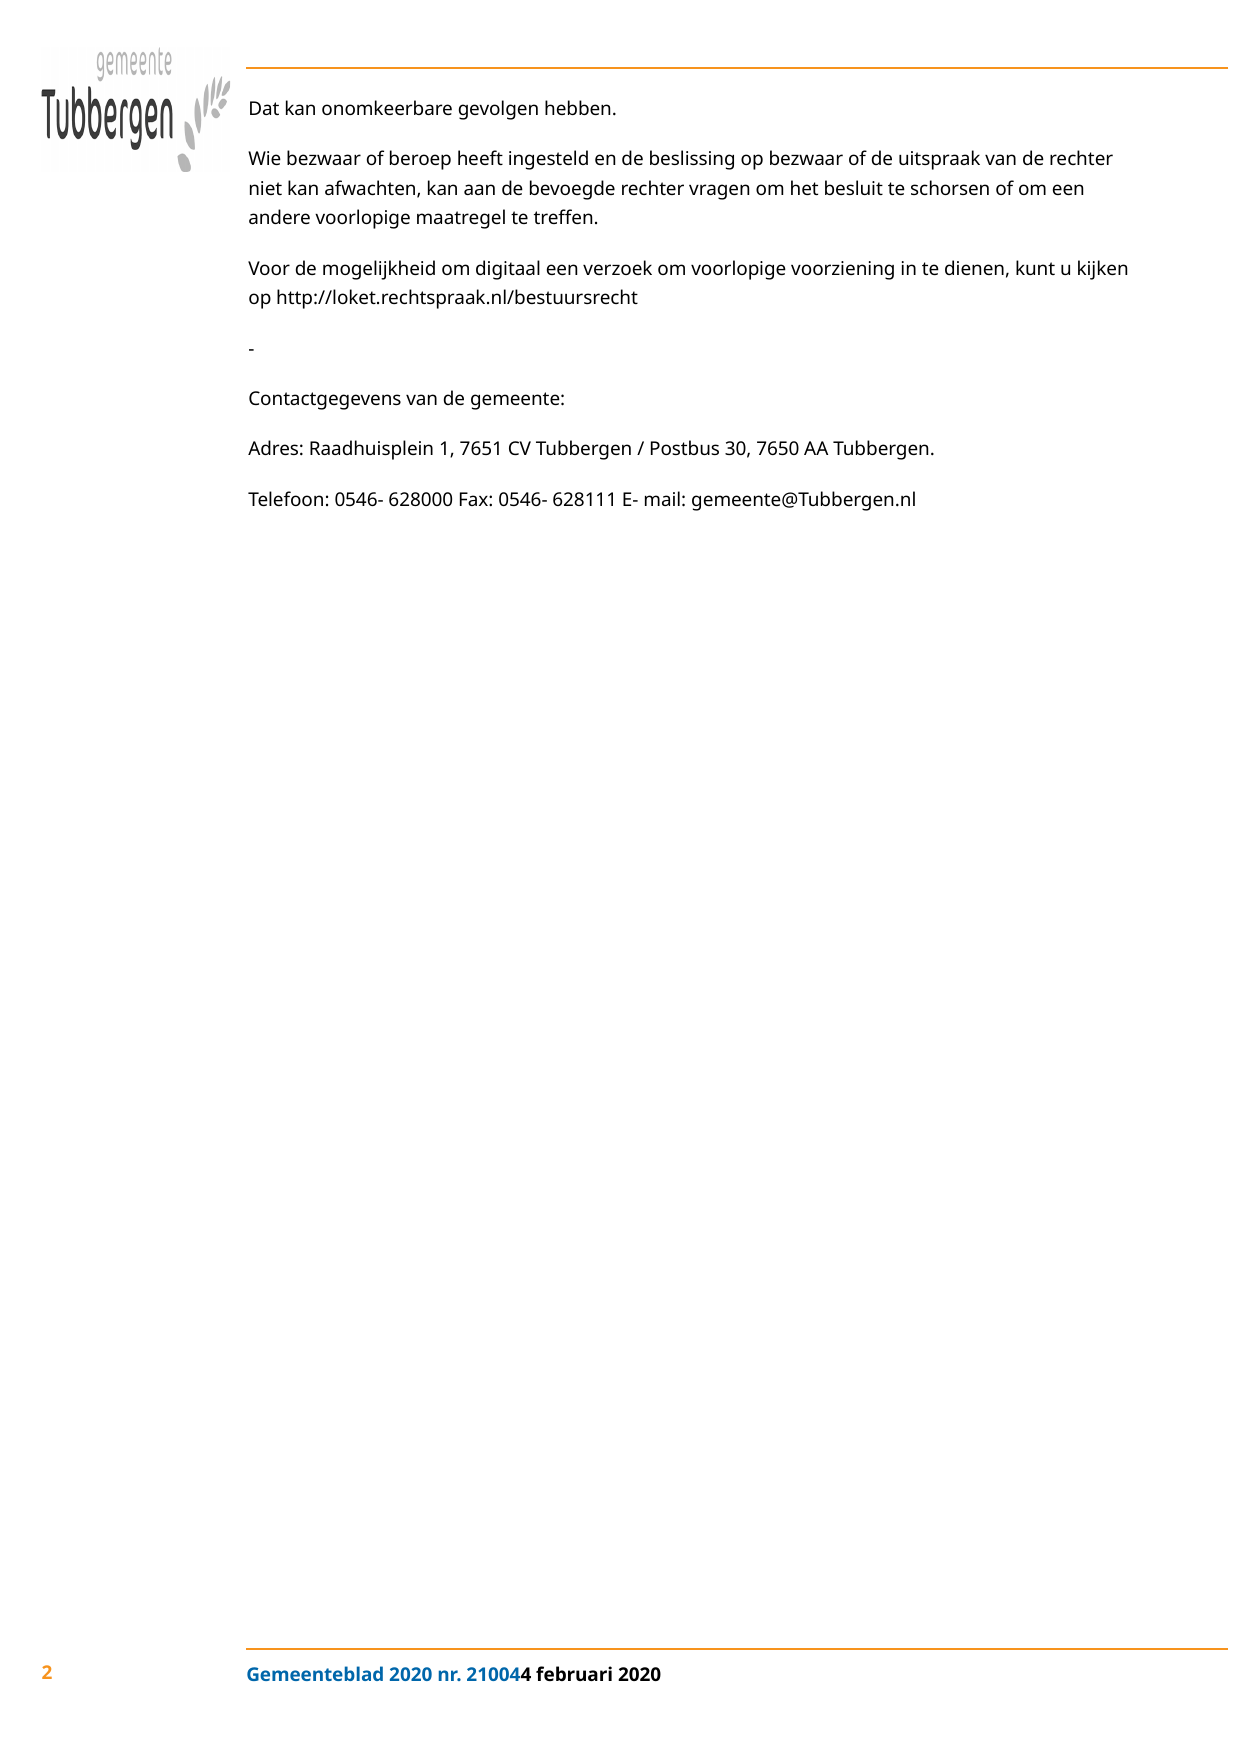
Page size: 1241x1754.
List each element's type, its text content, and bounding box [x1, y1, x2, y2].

text Contactgegevens van de gemeente: [248, 385, 1152, 411]
text Dat kan onomkeerbare gevolgen hebben. [248, 95, 1152, 121]
text Adres: Raadhuisplein 1, 7651 CV Tubbergen / Postbus 30, 7650 AA Tubbergen. [248, 436, 1152, 461]
text - [248, 335, 1152, 361]
picture [41, 47, 231, 172]
text Voor de mogelijkheid om digitaal een verzoek om voorlopige voorziening in te dienen, kunt u kijken op http://loket.rechtspraak.nl/bestuursrecht [248, 255, 1152, 310]
text Telefoon: 0546- 628000 Fax: 0546- 628111 E- mail: gemeente@Tubbergen.nl [248, 486, 1152, 512]
text Wie bezwaar of beroep heeft ingesteld en de beslissing op bezwaar of de uitspraak van de rechter niet kan afwachten, kan aan de bevoegde rechter vragen om het besluit te schorsen of om een andere voorlopige maatregel te treffen. [248, 145, 1152, 230]
